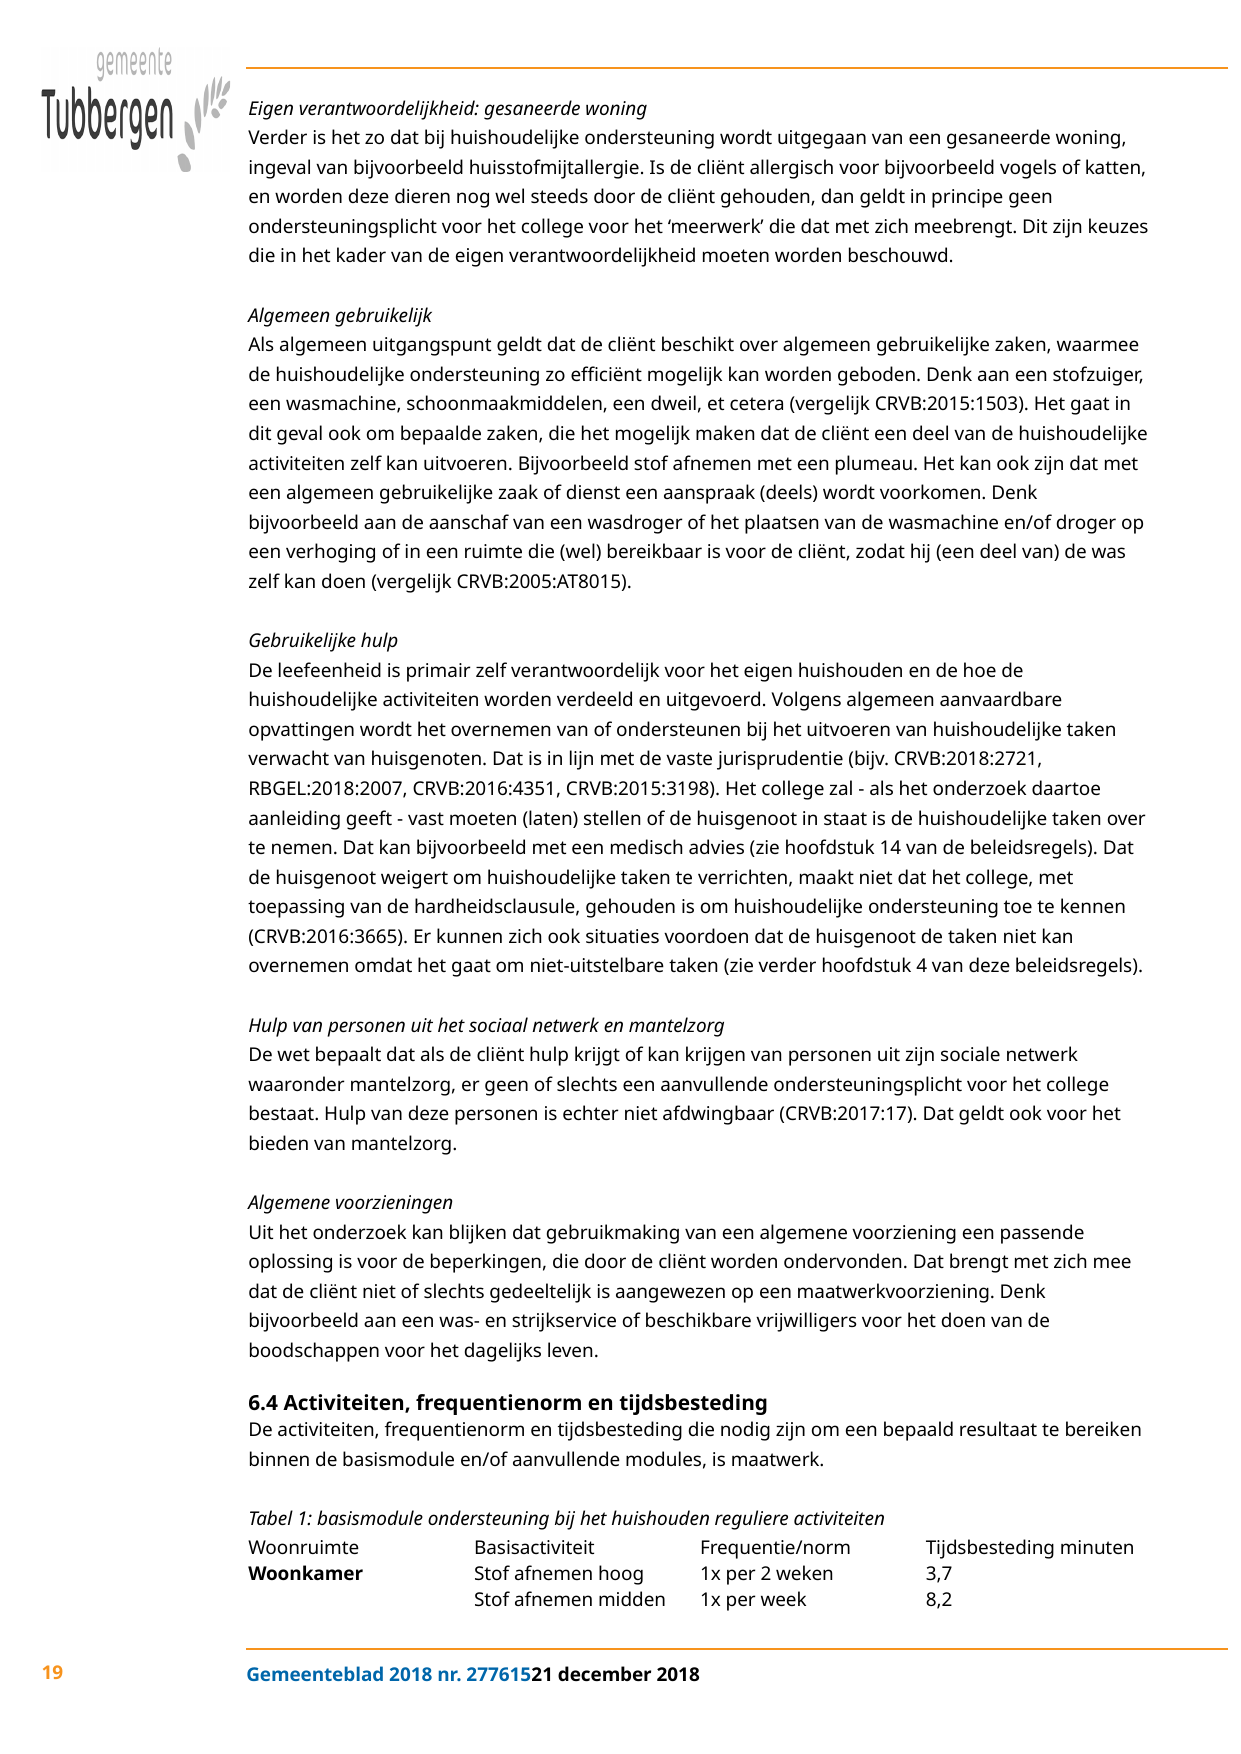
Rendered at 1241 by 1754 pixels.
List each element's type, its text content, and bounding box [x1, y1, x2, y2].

table_header Basisactiviteit [474, 1535, 700, 1560]
table_cell Woonkamer [248, 1560, 474, 1612]
text Eigen verantwoordelijkheid: gesaneerde woning [248, 95, 1152, 121]
text Algemene voorzieningen [248, 1189, 1152, 1215]
text De leefeenheid is primair zelf verantwoordelijk voor het eigen huishouden en de hoe de huishoudelijke activiteiten worden verdeeld en uitgevoerd. Volgens algemeen aanvaardbare opvattingen wordt het overnemen van of ondersteunen bij het uitvoeren van huishoudelijke taken verwacht van huisgenoten. Dat is in lijn met de vaste jurisprudentie (bijv. CRVB:2018:2721, RBGEL:2018:2007, CRVB:2016:4351, CRVB:2015:3198). Het college zal - als het onderzoek daartoe aanleiding geeft - vast moeten (laten) stellen of de huisgenoot in staat is de huishoudelijke taken over te nemen. Dat kan bijvoorbeeld met een medisch advies (zie hoofdstuk 14 van de beleidsregels). Dat de huisgenoot weigert om huishoudelijke taken te verrichten, maakt niet dat het college, met toepassing van de hardheidsclausule, gehouden is om huishoudelijke ondersteuning toe te kennen (CRVB:2016:3665). Er kunnen zich ook situaties voordoen dat de huisgenoot de taken niet kan overnemen omdat het gaat om niet-uitstelbare taken (zie verder hoofdstuk 4 van deze beleidsregels). [248, 657, 1152, 978]
text Gebruikelijke hulp [248, 627, 1152, 653]
table_cell 1x per week [700, 1586, 926, 1612]
table_cell Stof afnemen hoog [474, 1560, 700, 1586]
text Hulp van personen uit het sociaal netwerk en mantelzorg [248, 1012, 1152, 1038]
text Tabel 1: basismodule ondersteuning bij het huishouden reguliere activiteiten [248, 1505, 1152, 1531]
table_cell Stof afnemen midden [474, 1586, 700, 1612]
table_cell 8,2 [926, 1586, 1152, 1612]
text 6.4 Activiteiten, frequentienorm en tijdsbesteding [248, 1388, 1152, 1416]
text Algemeen gebruikelijk [248, 302, 1152, 328]
table_header Frequentie/norm [700, 1535, 926, 1560]
table_header Tijdsbesteding minuten [926, 1535, 1152, 1560]
table_header Woonruimte [248, 1535, 474, 1560]
text De activiteiten, frequentienorm en tijdsbesteding die nodig zijn om een bepaald resultaat te bereiken binnen de basismodule en/of aanvullende modules, is maatwerk. [248, 1416, 1152, 1471]
text Als algemeen uitgangspunt geldt dat de cliënt beschikt over algemeen gebruikelijke zaken, waarmee de huishoudelijke ondersteuning zo efficiënt mogelijk kan worden geboden. Denk aan een stofzuiger, een wasmachine, schoonmaakmiddelen, een dweil, et cetera (vergelijk CRVB:2015:1503). Het gaat in dit geval ook om bepaalde zaken, die het mogelijk maken dat de cliënt een deel van de huishoudelijke activiteiten zelf kan uitvoeren. Bijvoorbeeld stof afnemen met een plumeau. Het kan ook zijn dat met een algemeen gebruikelijke zaak of dienst een aanspraak (deels) wordt voorkomen. Denk bijvoorbeeld aan de aanschaf van een wasdroger of het plaatsen van de wasmachine en/of droger op een verhoging of in een ruimte die (wel) bereikbaar is voor de cliënt, zodat hij (een deel van) de was zelf kan doen (vergelijk CRVB:2005:AT8015). [248, 331, 1152, 594]
text Uit het onderzoek kan blijken dat gebruikmaking van een algemene voorziening een passende oplossing is voor de beperkingen, die door de cliënt worden ondervonden. Dat brengt met zich mee dat de cliënt niet of slechts gedeeltelijk is aangewezen op een maatwerkvoorziening. Denk bijvoorbeeld aan een was- en strijkservice of beschikbare vrijwilligers voor het doen van de boodschappen voor het dagelijks leven. [248, 1219, 1152, 1363]
text Verder is het zo dat bij huishoudelijke ondersteuning wordt uitgegaan van een gesaneerde woning, ingeval van bijvoorbeeld huisstofmijtallergie. Is de cliënt allergisch voor bijvoorbeeld vogels of katten, en worden deze dieren nog wel steeds door de cliënt gehouden, dan geldt in principe geen ondersteuningsplicht voor het college voor het ‘meerwerk’ die dat met zich meebrengt. Dit zijn keuzes die in het kader van de eigen verantwoordelijkheid moeten worden beschouwd. [248, 124, 1152, 268]
table_cell 3,7 [926, 1560, 1152, 1586]
picture [41, 47, 231, 172]
text De wet bepaalt dat als de cliënt hulp krijgt of kan krijgen van personen uit zijn sociale netwerk waaronder mantelzorg, er geen of slechts een aanvullende ondersteuningsplicht voor het college bestaat. Hulp van deze personen is echter niet afdwingbaar (CRVB:2017:17). Dat geldt ook voor het bieden van mantelzorg. [248, 1041, 1152, 1156]
table_cell 1x per 2 weken [700, 1560, 926, 1586]
